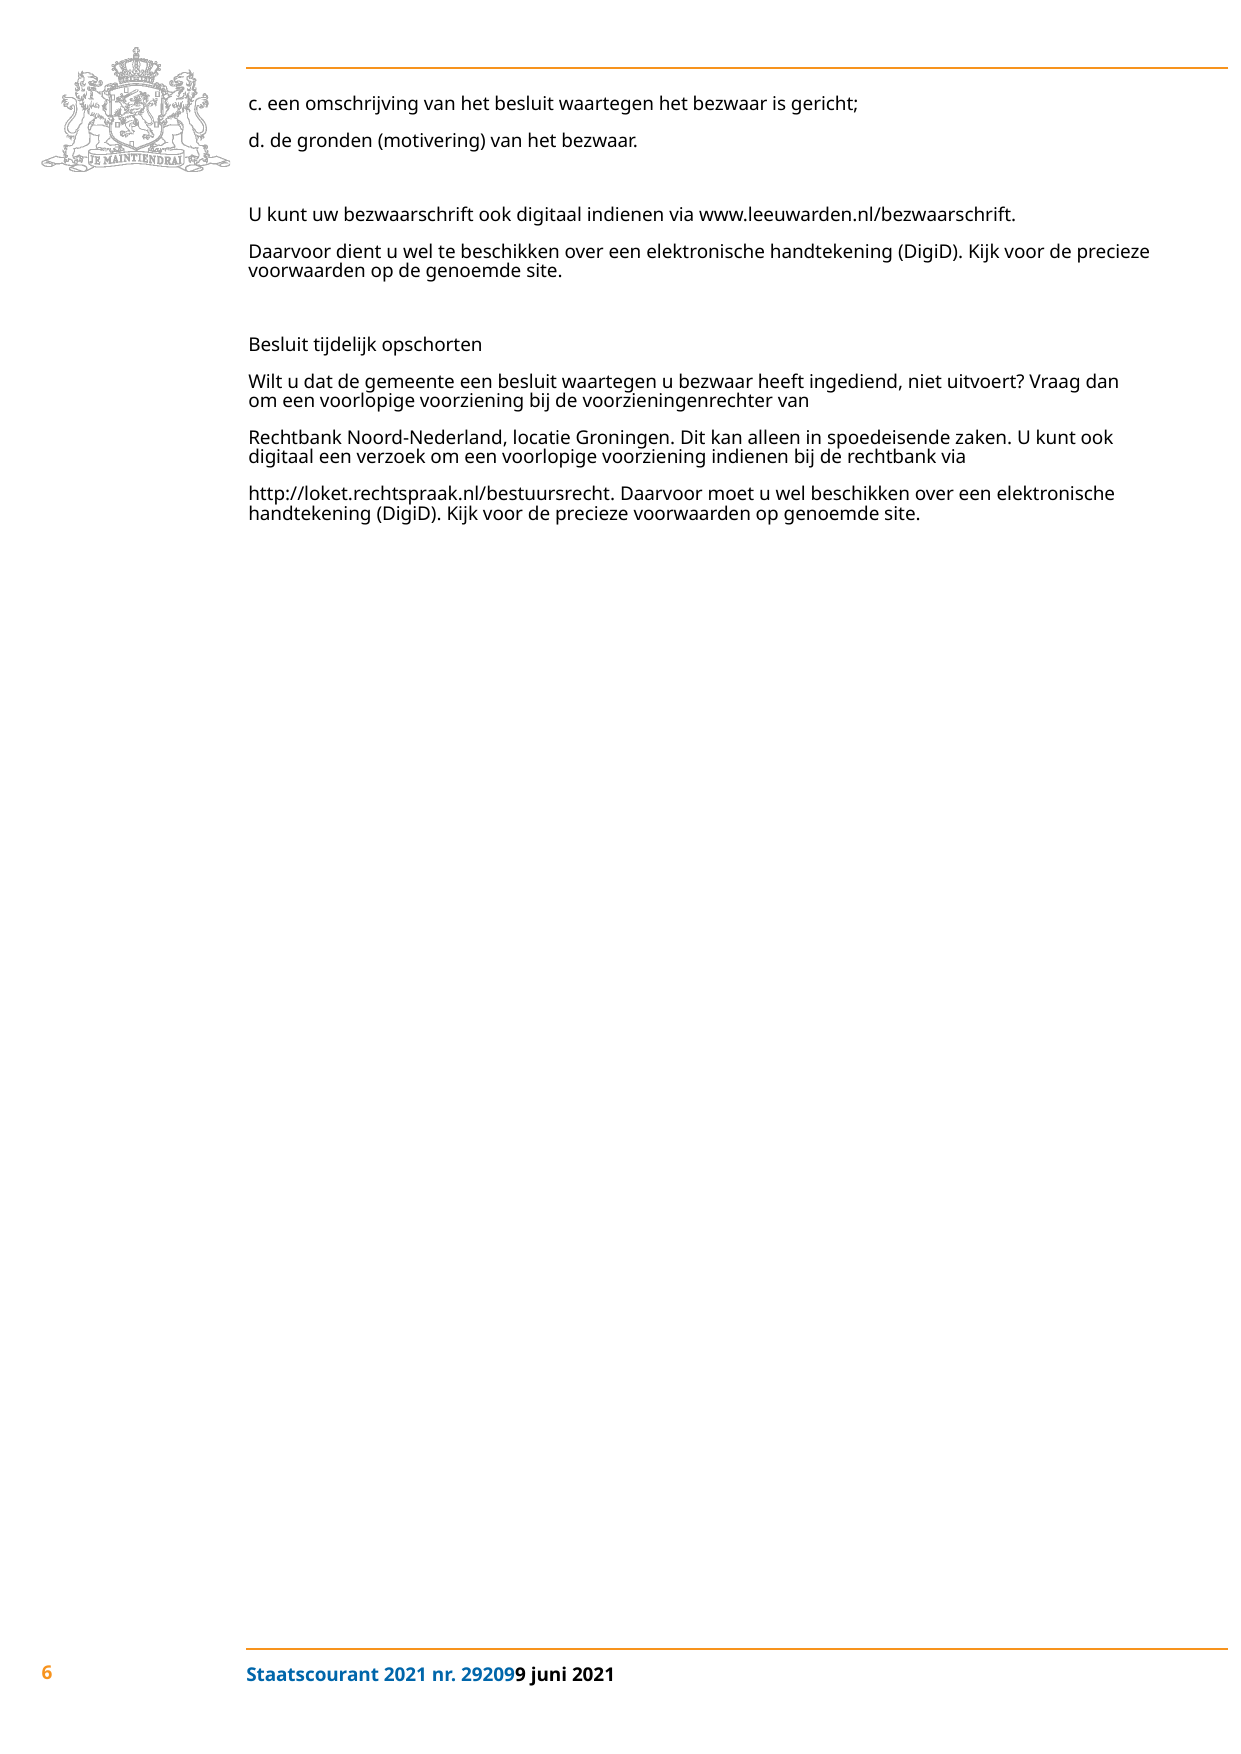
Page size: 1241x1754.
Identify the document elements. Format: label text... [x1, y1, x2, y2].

text Wilt u dat de gemeente een besluit waartegen u bezwaar heeft ingediend, niet uitvoert? Vraag dan om een voorlopige voorziening bij de voorzieningenrechter van [248, 373, 1152, 411]
text Daarvoor dient u wel te beschikken over een elektronische handtekening (DigiD). Kijk voor de precieze voorwaarden op de genoemde site. [248, 243, 1152, 281]
text Rechtbank Noord-Nederland, locatie Groningen. Dit kan alleen in spoedeisende zaken. U kunt ook digitaal een verzoek om een voorlopige voorziening indienen bij de rechtbank via [248, 429, 1152, 468]
text Besluit tijdelijk opschorten [248, 336, 1152, 355]
picture [41, 47, 231, 172]
text http://loket.rechtspraak.nl/bestuursrecht. Daarvoor moet u wel beschikken over een elektronische handtekening (DigiD). Kijk voor de precieze voorwaarden op genoemde site. [248, 485, 1152, 524]
text c. een omschrijving van het besluit waartegen het bezwaar is gericht; [248, 95, 1152, 114]
text d. de gronden (motivering) van het bezwaar. [248, 132, 1152, 151]
text U kunt uw bezwaarschrift ook digitaal indienen via www.leeuwarden.nl/bezwaarschrift. [248, 206, 1152, 225]
